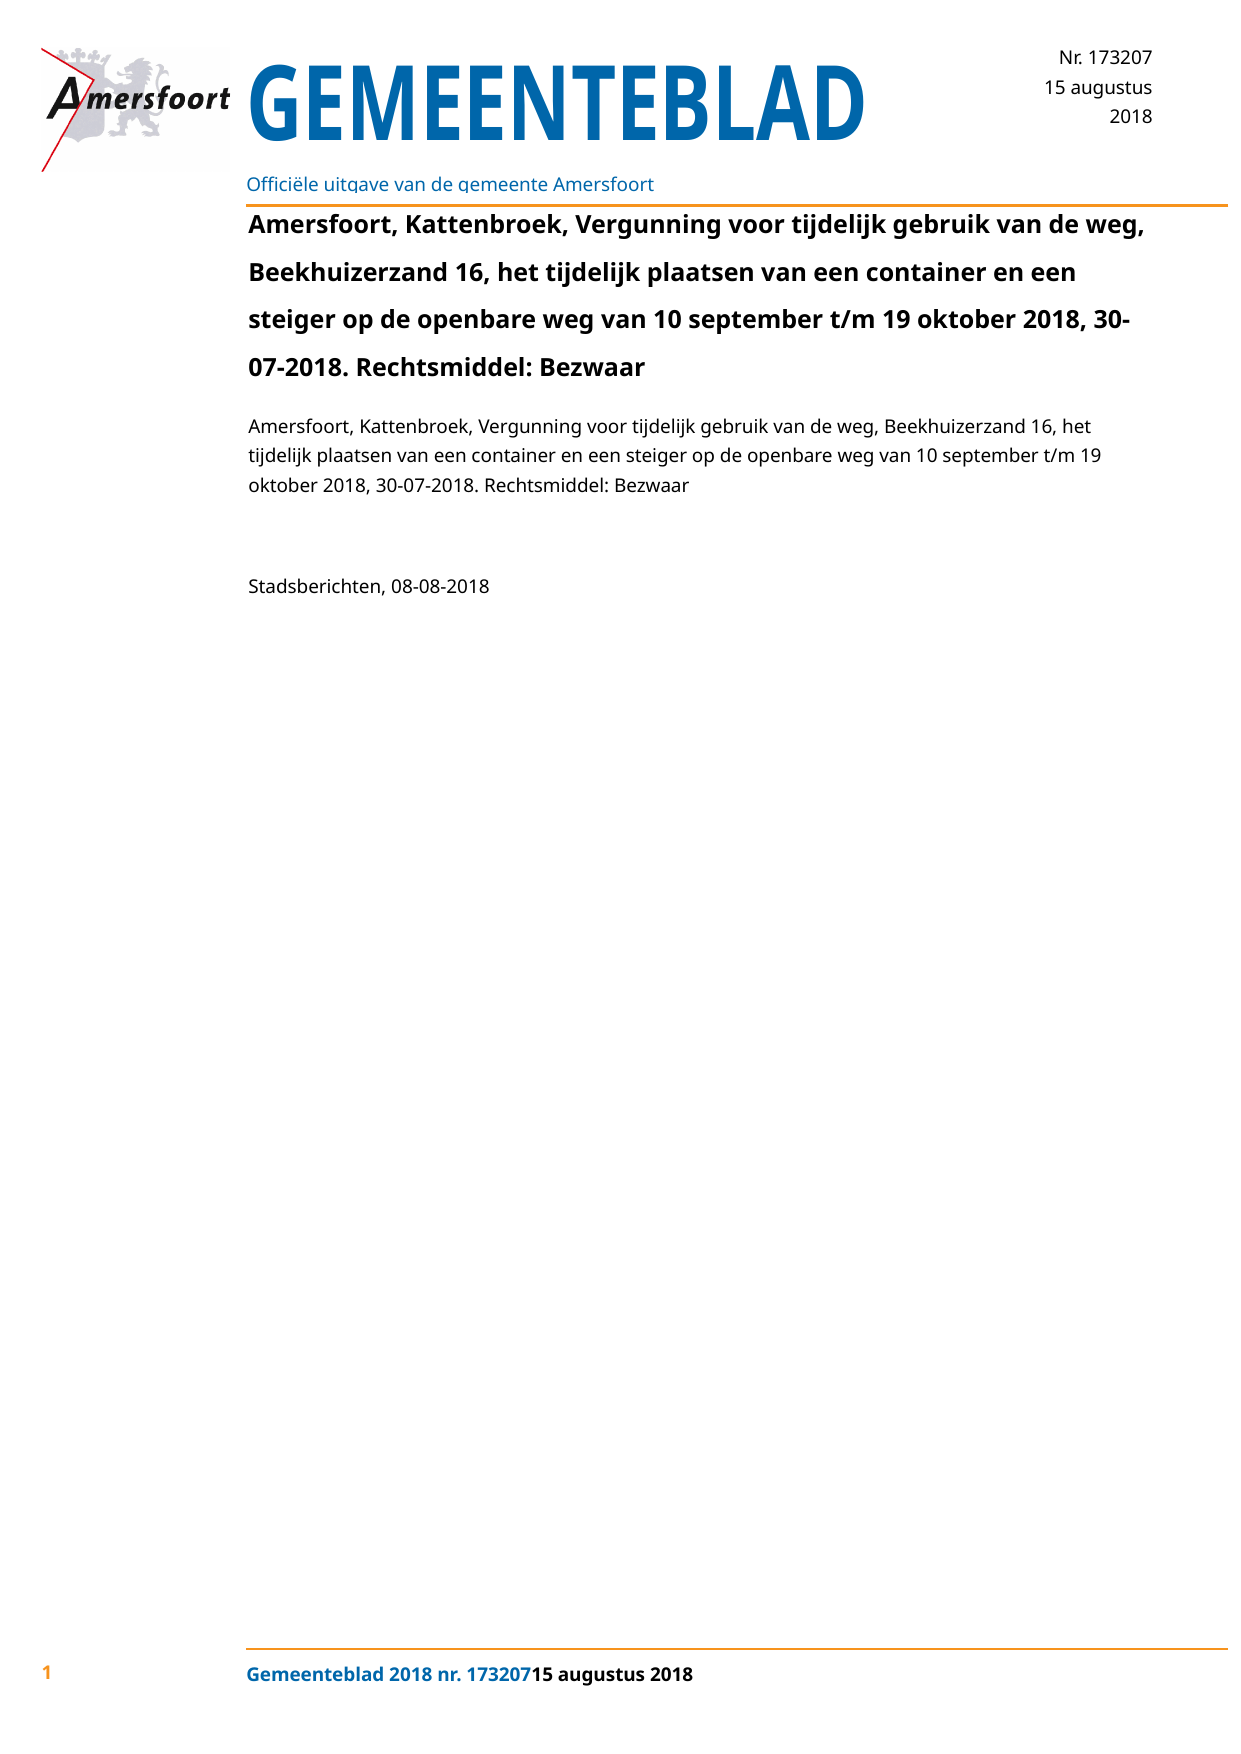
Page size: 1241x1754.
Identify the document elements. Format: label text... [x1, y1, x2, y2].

text Amersfoort, Kattenbroek, Vergunning voor tijdelijk gebruik van de weg, Beekhuizerzand 16, het tijdelijk plaatsen van een container en een steiger op de openbare weg van 10 september t/m 19 oktober 2018, 30-07-2018. Rechtsmiddel: Bezwaar [248, 207, 1152, 384]
text Amersfoort, Kattenbroek, Vergunning voor tijdelijk gebruik van de weg, Beekhuizerzand 16, het tijdelijk plaatsen van een container en een steiger op de openbare weg van 10 september t/m 19 oktober 2018, 30-07-2018. Rechtsmiddel: Bezwaar [248, 413, 1152, 498]
text Stadsberichten, 08-08-2018 [248, 573, 1152, 599]
picture [41, 47, 231, 172]
